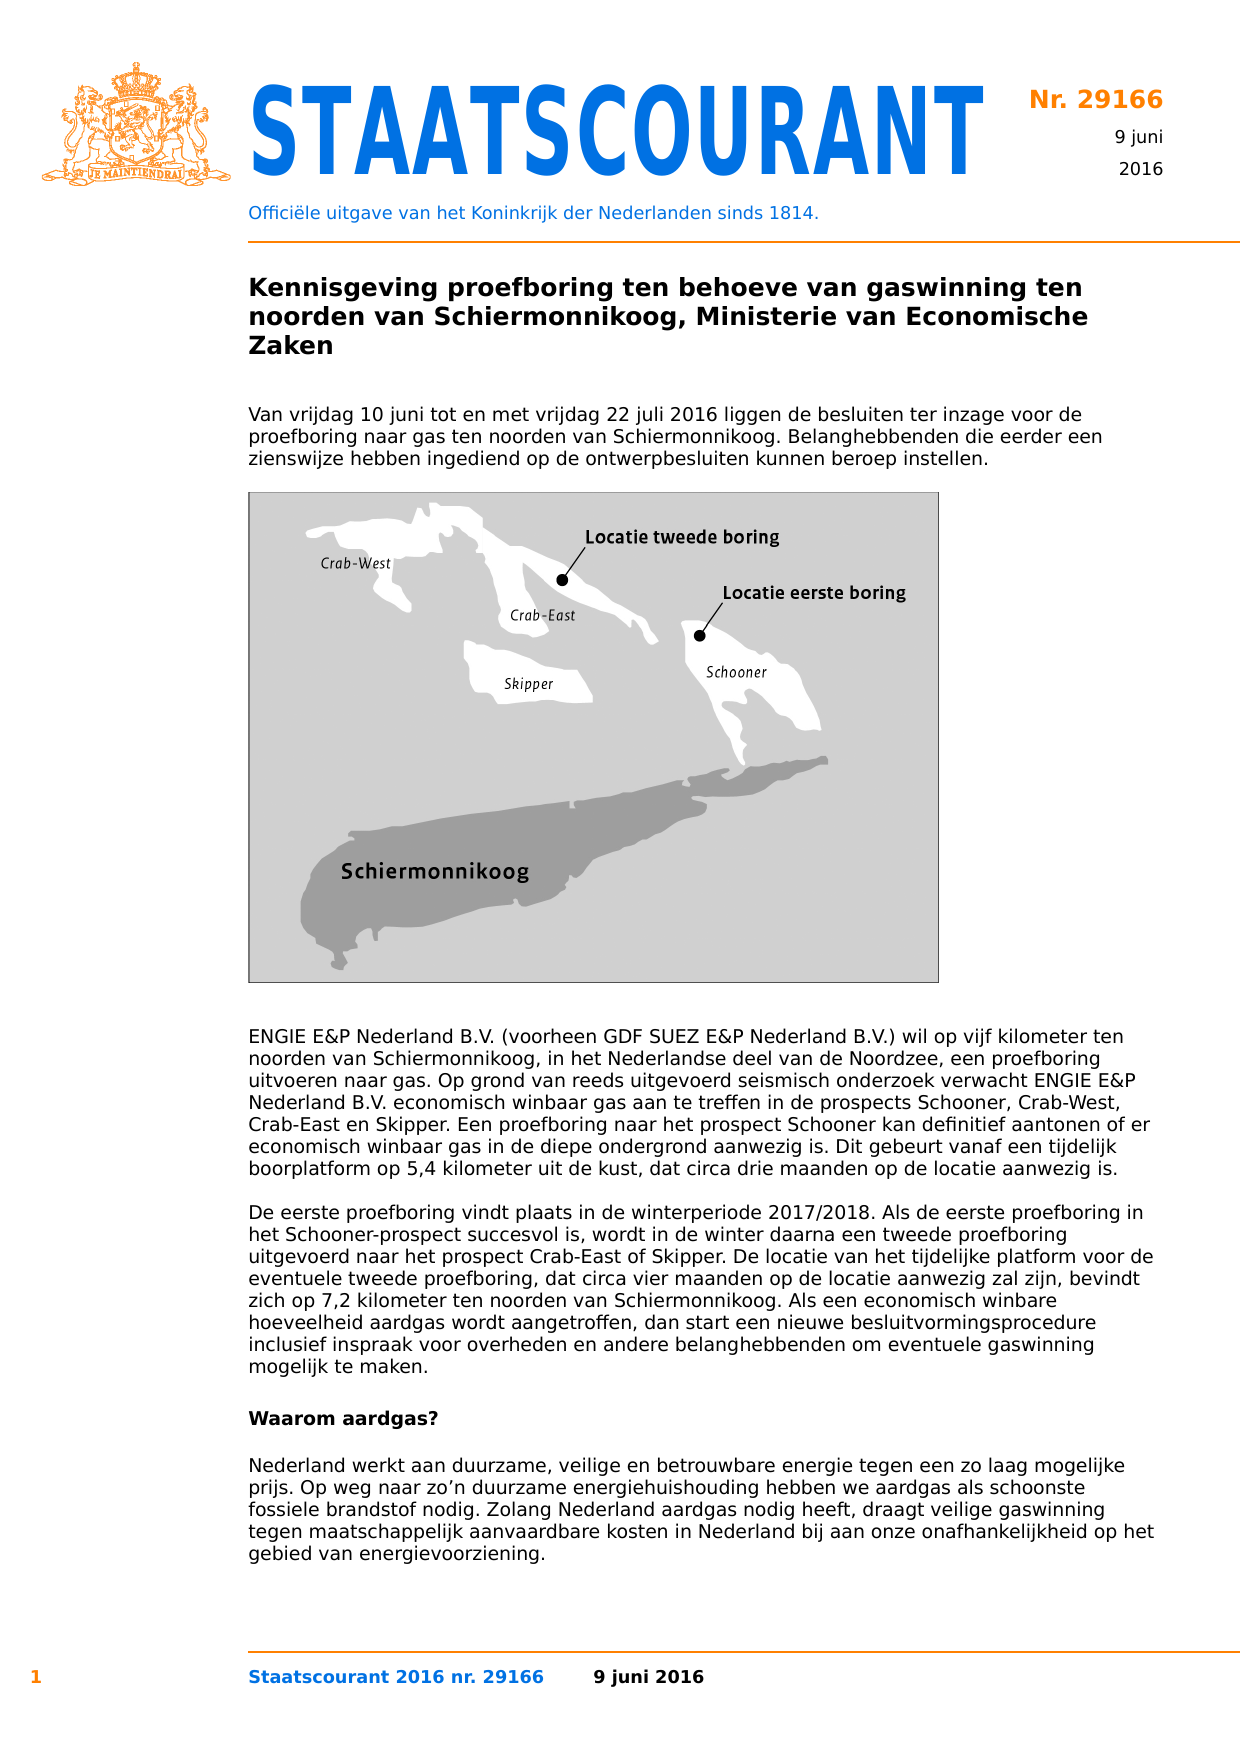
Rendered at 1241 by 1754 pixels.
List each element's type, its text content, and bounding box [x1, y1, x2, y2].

subtitle Waarom aardgas? [248, 1408, 1163, 1430]
table_header STAATSCOURANT [248, 62, 998, 203]
text Van vrijdag 10 juni tot en met vrijdag 22 juli 2016 liggen de besluiten ter inzage voor de proefboring naar gas ten noorden van Schiermonnikoog. Belanghebbenden die eerder een zienswijze hebben ingediend op de ontwerpbesluiten kunnen beroep instellen. [248, 404, 1163, 470]
picture [248, 492, 939, 983]
picture [41, 62, 231, 186]
table_cell 2016 [998, 153, 1240, 203]
subtitle Kennisgeving proefboring ten behoeve van gaswinning ten noorden van Schiermonnikoog, Ministerie van Economische Zaken [248, 273, 1163, 361]
text De eerste proefboring vindt plaats in de winterperiode 2017/2018. Als de eerste proefboring in het Schooner-prospect succesvol is, wordt in de winter daarna een tweede proefboring uitgevoerd naar het prospect Crab-East of Skipper. De locatie van het tijdelijke platform voor de eventuele tweede proefboring, dat circa vier maanden op de locatie aanwezig zal zijn, bevindt zich op 7,2 kilometer ten noorden van Schiermonnikoog. Als een economisch winbare hoeveelheid aardgas wordt aangetroffen, dan start een nieuwe besluitvormingsprocedure inclusief inspraak voor overheden en andere belang­hebbenden om eventuele gaswinning mogelijk te maken. [248, 1202, 1163, 1378]
text ENGIE E&P Nederland B.V. (voorheen GDF SUEZ E&P Nederland B.V.) wil op vijf kilometer ten noorden van Schiermonnikoog, in het Nederlandse deel van de Noordzee, een proefboring uitvoeren naar gas. Op grond van reeds uitgevoerd seismisch onderzoek verwacht ENGIE E&P Nederland B.V. economisch winbaar gas aan te treffen in de prospects Schooner, Crab-West, Crab-East en Skipper. Een proefboring naar het prospect Schooner kan definitief aantonen of er economisch winbaar gas in de diepe ondergrond aanwezig is. Dit gebeurt vanaf een tijdelijk boorplatform op 5,4 kilometer uit de kust, dat circa drie maanden op de locatie aanwezig is. [248, 1026, 1163, 1180]
table_header Nr. 29166 [998, 62, 1240, 121]
table_cell Officiële uitgave van het Koninkrijk der Nederlanden sinds 1814. [248, 203, 1240, 241]
table_cell 9 juni [998, 121, 1240, 153]
table_header [25, 62, 248, 241]
text Nederland werkt aan duurzame, veilige en betrouwbare energie tegen een zo laag mogelijke prijs. Op weg naar zo’n duurzame energiehuishouding hebben we aardgas als schoonste fossiele brandstof nodig. Zolang Nederland aardgas nodig heeft, draagt veilige gaswinning tegen maatschappelijk aanvaardbare kosten in Nederland bij aan onze onafhankelijkheid op het gebied van energievoorziening. [248, 1455, 1163, 1564]
